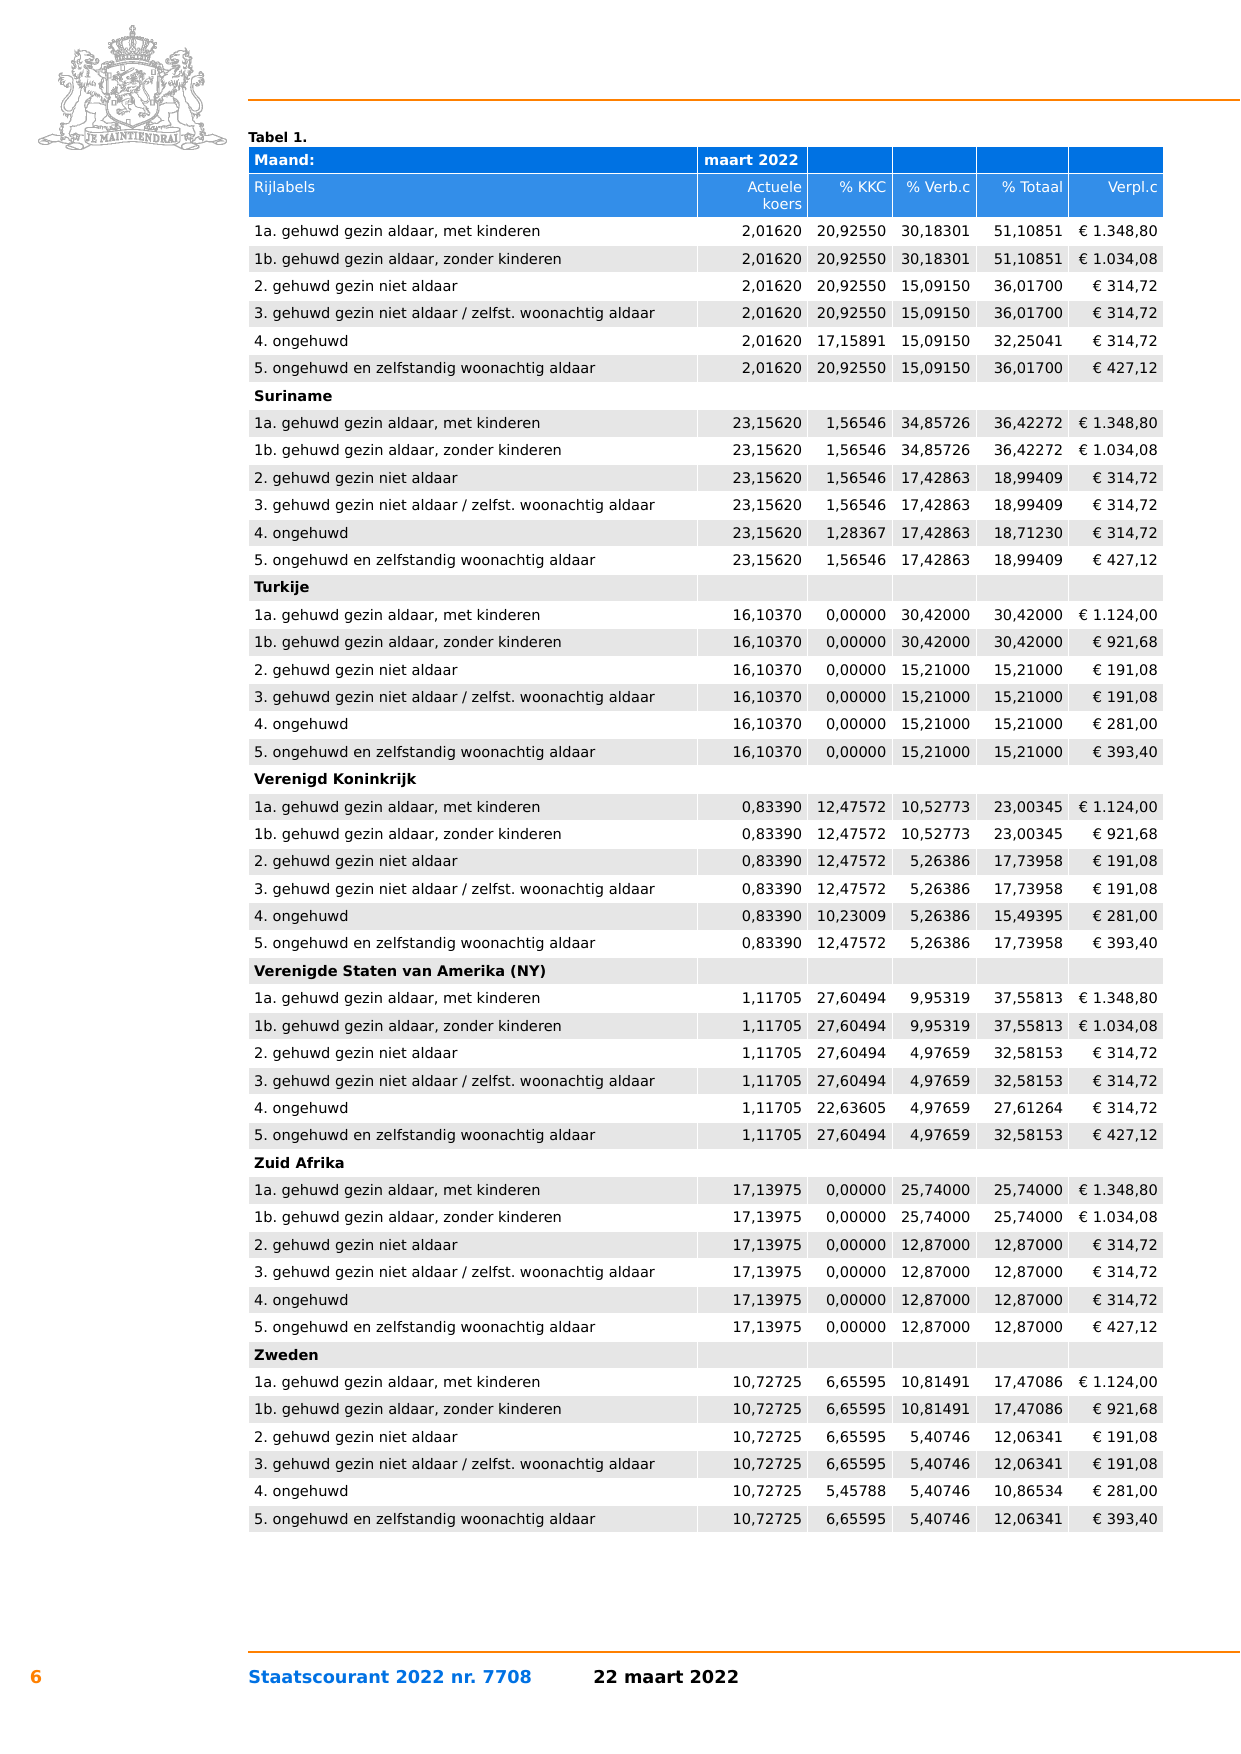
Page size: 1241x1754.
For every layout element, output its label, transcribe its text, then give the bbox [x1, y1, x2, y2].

table_cell € 314,72 [1069, 493, 1163, 519]
table_cell 1a. gehuwd gezin aldaar, met kinderen [249, 602, 697, 628]
table_cell 3. gehuwd gezin niet aldaar / zelfst. woonachtig aldaar [249, 684, 697, 711]
table_cell 12,87000 [977, 1232, 1068, 1258]
table_cell 0,00000 [808, 1177, 892, 1204]
table_cell 5,26386 [893, 876, 976, 902]
table_cell 32,25041 [977, 328, 1068, 354]
table_cell [808, 958, 892, 984]
table_cell % Verb.c [893, 174, 976, 217]
table_cell 1,11705 [698, 1013, 807, 1039]
table_cell 12,87000 [977, 1287, 1068, 1313]
table_cell 3. gehuwd gezin niet aldaar / zelfst. woonachtig aldaar [249, 301, 697, 327]
table_cell [1069, 383, 1163, 409]
table_cell 25,74000 [977, 1177, 1068, 1204]
table_cell 37,55813 [977, 1013, 1068, 1039]
table_cell € 1.124,00 [1069, 1369, 1163, 1395]
table_cell [808, 1342, 892, 1368]
table_cell 36,01700 [977, 301, 1068, 327]
table_cell € 281,00 [1069, 712, 1163, 738]
table_cell 1,28367 [808, 520, 892, 546]
table_cell 18,99409 [977, 493, 1068, 519]
table_cell 10,72725 [698, 1451, 807, 1478]
table_cell 2,01620 [698, 273, 807, 299]
table_cell 17,15891 [808, 328, 892, 354]
table_cell 32,58153 [977, 1123, 1068, 1149]
table_cell 5,40746 [893, 1424, 976, 1450]
table_cell 10,72725 [698, 1424, 807, 1450]
table_cell 17,73958 [977, 849, 1068, 875]
table_cell 0,00000 [808, 629, 892, 656]
table_cell 17,42863 [893, 465, 976, 491]
table_cell € 314,72 [1069, 465, 1163, 491]
table_cell 1,56546 [808, 547, 892, 573]
table_cell 2,01620 [698, 355, 807, 382]
table_cell € 314,72 [1069, 301, 1163, 327]
table_cell 1a. gehuwd gezin aldaar, met kinderen [249, 410, 697, 437]
table_cell 4,97659 [893, 1095, 976, 1121]
table_cell 17,13975 [698, 1287, 807, 1313]
table_cell 1b. gehuwd gezin aldaar, zonder kinderen [249, 438, 697, 464]
table_cell € 427,12 [1069, 547, 1163, 573]
table_cell 32,58153 [977, 1068, 1068, 1094]
table_cell 1,56546 [808, 493, 892, 519]
table_cell 0,00000 [808, 684, 892, 711]
table_cell 2,01620 [698, 246, 807, 272]
table_cell 5,26386 [893, 903, 976, 930]
table_cell € 191,08 [1069, 1424, 1163, 1450]
table_cell € 314,72 [1069, 520, 1163, 546]
table_cell 27,60494 [808, 1068, 892, 1094]
table_cell 1a. gehuwd gezin aldaar, met kinderen [249, 794, 697, 820]
table_cell 1,11705 [698, 986, 807, 1012]
table_cell 20,92550 [808, 301, 892, 327]
table_cell 12,06341 [977, 1451, 1068, 1478]
table_cell 18,99409 [977, 547, 1068, 573]
table_cell [1069, 1150, 1163, 1176]
table_cell 20,92550 [808, 273, 892, 299]
table_cell 12,87000 [893, 1260, 976, 1286]
table_cell 17,13975 [698, 1314, 807, 1341]
table_cell 4. ongehuwd [249, 903, 697, 930]
table_cell 10,52773 [893, 794, 976, 820]
table_cell € 1.034,08 [1069, 246, 1163, 272]
table_cell 27,60494 [808, 1123, 892, 1149]
table_cell 17,13975 [698, 1232, 807, 1258]
table_cell € 1.124,00 [1069, 602, 1163, 628]
table_cell [808, 383, 892, 409]
table_cell 10,72725 [698, 1506, 807, 1532]
table_cell 37,55813 [977, 986, 1068, 1012]
table_cell € 191,08 [1069, 684, 1163, 711]
table_cell 36,01700 [977, 355, 1068, 382]
table_cell 5. ongehuwd en zelfstandig woonachtig aldaar [249, 1506, 697, 1532]
table_cell 0,00000 [808, 1314, 892, 1341]
table_cell 1b. gehuwd gezin aldaar, zonder kinderen [249, 1205, 697, 1231]
table_cell 2. gehuwd gezin niet aldaar [249, 1424, 697, 1450]
table_cell 0,83390 [698, 821, 807, 847]
table_cell 15,21000 [893, 684, 976, 711]
table_cell 0,00000 [808, 1205, 892, 1231]
table_cell 30,18301 [893, 246, 976, 272]
table_cell 15,21000 [893, 657, 976, 683]
table_cell 15,21000 [893, 712, 976, 738]
table_cell 5. ongehuwd en zelfstandig woonachtig aldaar [249, 739, 697, 765]
table_cell 0,83390 [698, 794, 807, 820]
table_cell 17,73958 [977, 931, 1068, 957]
table_cell € 921,68 [1069, 1396, 1163, 1423]
table_cell € 427,12 [1069, 355, 1163, 382]
table_cell 25,74000 [893, 1205, 976, 1231]
table_cell € 427,12 [1069, 1314, 1163, 1341]
table_cell 15,21000 [977, 657, 1068, 683]
table_cell 2. gehuwd gezin niet aldaar [249, 465, 697, 491]
table_cell € 1.348,80 [1069, 410, 1163, 437]
table_cell 6,65595 [808, 1369, 892, 1395]
table_cell 27,60494 [808, 1013, 892, 1039]
table_cell 17,73958 [977, 876, 1068, 902]
table_cell 6,65595 [808, 1424, 892, 1450]
table_cell 5,40746 [893, 1479, 976, 1505]
table_cell 20,92550 [808, 219, 892, 245]
table_cell 23,15620 [698, 547, 807, 573]
table_cell 12,47572 [808, 794, 892, 820]
table_cell 1,11705 [698, 1095, 807, 1121]
table_cell 5. ongehuwd en zelfstandig woonachtig aldaar [249, 547, 697, 573]
table_cell 30,42000 [977, 602, 1068, 628]
table_cell 34,85726 [893, 438, 976, 464]
table_cell 2,01620 [698, 219, 807, 245]
table_cell [977, 1150, 1068, 1176]
table_cell [1069, 147, 1163, 173]
table_header Tabel 1. [248, 130, 1163, 146]
table_cell 4,97659 [893, 1123, 976, 1149]
table_cell 16,10370 [698, 739, 807, 765]
table_cell [1069, 766, 1163, 793]
table_cell [1069, 1342, 1163, 1368]
table_cell € 1.348,80 [1069, 986, 1163, 1012]
table_cell 2,01620 [698, 301, 807, 327]
table_cell 12,47572 [808, 876, 892, 902]
table_cell [808, 575, 892, 601]
table_cell € 314,72 [1069, 1287, 1163, 1313]
table_cell 12,06341 [977, 1506, 1068, 1532]
table_cell Maand: [249, 147, 697, 173]
table_cell 9,95319 [893, 986, 976, 1012]
table_cell € 1.034,08 [1069, 438, 1163, 464]
table_cell [893, 1150, 976, 1176]
table_cell 12,47572 [808, 931, 892, 957]
table_cell 1a. gehuwd gezin aldaar, met kinderen [249, 986, 697, 1012]
table_cell 10,72725 [698, 1479, 807, 1505]
table_cell 23,00345 [977, 794, 1068, 820]
table_cell € 1.348,80 [1069, 219, 1163, 245]
table_cell Rijlabels [249, 174, 697, 217]
table_cell 23,15620 [698, 410, 807, 437]
table_cell € 314,72 [1069, 1068, 1163, 1094]
table_cell 5,40746 [893, 1451, 976, 1478]
picture [38, 25, 227, 150]
table_cell 0,00000 [808, 1287, 892, 1313]
table_cell 1b. gehuwd gezin aldaar, zonder kinderen [249, 629, 697, 656]
table_cell 5. ongehuwd en zelfstandig woonachtig aldaar [249, 355, 697, 382]
table_cell 51,10851 [977, 246, 1068, 272]
table_cell € 1.124,00 [1069, 794, 1163, 820]
table_cell 0,83390 [698, 931, 807, 957]
table_cell 3. gehuwd gezin niet aldaar / zelfst. woonachtig aldaar [249, 493, 697, 519]
table_cell 20,92550 [808, 246, 892, 272]
table_cell 23,15620 [698, 438, 807, 464]
table_cell 1b. gehuwd gezin aldaar, zonder kinderen [249, 246, 697, 272]
table_cell % KKC [808, 174, 892, 217]
table_cell 4. ongehuwd [249, 1287, 697, 1313]
table_cell [808, 766, 892, 793]
table_cell 1a. gehuwd gezin aldaar, met kinderen [249, 1369, 697, 1395]
table_cell € 393,40 [1069, 1506, 1163, 1532]
table_cell 0,00000 [808, 739, 892, 765]
table_cell [698, 575, 807, 601]
table_cell 34,85726 [893, 410, 976, 437]
table_cell 23,00345 [977, 821, 1068, 847]
table_cell 12,87000 [977, 1314, 1068, 1341]
table_cell [698, 383, 807, 409]
table_cell 5,26386 [893, 931, 976, 957]
table_cell 18,99409 [977, 465, 1068, 491]
table_cell 27,60494 [808, 1040, 892, 1067]
table_cell maart 2022 [698, 147, 807, 173]
table_cell 17,42863 [893, 520, 976, 546]
table_cell Suriname [249, 383, 697, 409]
table_cell 36,42272 [977, 438, 1068, 464]
table_cell 15,09150 [893, 273, 976, 299]
table_cell 12,06341 [977, 1424, 1068, 1450]
table_cell 3. gehuwd gezin niet aldaar / zelfst. woonachtig aldaar [249, 876, 697, 902]
table_cell 4,97659 [893, 1068, 976, 1094]
table_cell [977, 958, 1068, 984]
table_cell [893, 575, 976, 601]
table_cell 1,56546 [808, 438, 892, 464]
table_cell Turkije [249, 575, 697, 601]
table_cell € 314,72 [1069, 1040, 1163, 1067]
table_cell 16,10370 [698, 629, 807, 656]
table_cell 1,11705 [698, 1068, 807, 1094]
table_cell 17,47086 [977, 1396, 1068, 1423]
table_cell € 314,72 [1069, 1232, 1163, 1258]
table_cell 15,21000 [977, 739, 1068, 765]
table_cell 0,00000 [808, 602, 892, 628]
table_cell 2,01620 [698, 328, 807, 354]
table_cell 36,01700 [977, 273, 1068, 299]
table_cell 16,10370 [698, 684, 807, 711]
table_cell 2. gehuwd gezin niet aldaar [249, 1232, 697, 1258]
table_cell 17,13975 [698, 1260, 807, 1286]
table_cell 10,72725 [698, 1369, 807, 1395]
table_cell 5. ongehuwd en zelfstandig woonachtig aldaar [249, 1314, 697, 1341]
table_cell 10,23009 [808, 903, 892, 930]
table_cell 9,95319 [893, 1013, 976, 1039]
table_cell € 314,72 [1069, 328, 1163, 354]
table_cell 1,11705 [698, 1123, 807, 1149]
table_cell 1b. gehuwd gezin aldaar, zonder kinderen [249, 1396, 697, 1423]
table_cell 6,65595 [808, 1451, 892, 1478]
table_cell 2. gehuwd gezin niet aldaar [249, 657, 697, 683]
table_cell 4. ongehuwd [249, 328, 697, 354]
table_cell 10,72725 [698, 1396, 807, 1423]
table_cell 17,42863 [893, 547, 976, 573]
table_cell 0,83390 [698, 903, 807, 930]
table_cell 17,13975 [698, 1177, 807, 1204]
table_cell 15,21000 [893, 739, 976, 765]
table_cell 36,42272 [977, 410, 1068, 437]
table_cell 30,42000 [977, 629, 1068, 656]
table_cell € 191,08 [1069, 1451, 1163, 1478]
table_cell € 1.034,08 [1069, 1013, 1163, 1039]
table_cell Zweden [249, 1342, 697, 1368]
table_cell 1,11705 [698, 1040, 807, 1067]
table_cell [698, 1150, 807, 1176]
table_cell [977, 383, 1068, 409]
table_cell 15,21000 [977, 684, 1068, 711]
table_cell [698, 766, 807, 793]
table_cell [1069, 958, 1163, 984]
table_cell 6,65595 [808, 1506, 892, 1532]
table_cell € 921,68 [1069, 629, 1163, 656]
table_cell 25,74000 [977, 1205, 1068, 1231]
table_cell € 1.034,08 [1069, 1205, 1163, 1231]
table_cell € 314,72 [1069, 1260, 1163, 1286]
table_cell 3. gehuwd gezin niet aldaar / zelfst. woonachtig aldaar [249, 1451, 697, 1478]
table_cell [1069, 575, 1163, 601]
table_cell € 1.348,80 [1069, 1177, 1163, 1204]
table_cell 15,49395 [977, 903, 1068, 930]
table_cell 12,47572 [808, 821, 892, 847]
table_cell [893, 147, 976, 173]
table_cell 5,45788 [808, 1479, 892, 1505]
table_cell € 314,72 [1069, 273, 1163, 299]
table_cell € 427,12 [1069, 1123, 1163, 1149]
table_cell 30,18301 [893, 219, 976, 245]
table_cell [893, 1342, 976, 1368]
table_cell 0,00000 [808, 1260, 892, 1286]
table_cell 23,15620 [698, 520, 807, 546]
table_cell 4. ongehuwd [249, 520, 697, 546]
table_cell [977, 147, 1068, 173]
table_cell 6,65595 [808, 1396, 892, 1423]
table_cell 3. gehuwd gezin niet aldaar / zelfst. woonachtig aldaar [249, 1068, 697, 1094]
table_cell [893, 958, 976, 984]
table_cell 15,21000 [977, 712, 1068, 738]
table_cell 5. ongehuwd en zelfstandig woonachtig aldaar [249, 1123, 697, 1149]
table_cell 16,10370 [698, 657, 807, 683]
table_cell 2. gehuwd gezin niet aldaar [249, 273, 697, 299]
table_cell Verenigd Koninkrijk [249, 766, 697, 793]
table_cell 10,81491 [893, 1369, 976, 1395]
table_cell Verenigde Staten van Amerika (NY) [249, 958, 697, 984]
table_cell Zuid Afrika [249, 1150, 697, 1176]
table_cell [893, 383, 976, 409]
table_cell 15,09150 [893, 355, 976, 382]
table_cell 3. gehuwd gezin niet aldaar / zelfst. woonachtig aldaar [249, 1260, 697, 1286]
table_cell € 191,08 [1069, 876, 1163, 902]
table_cell 16,10370 [698, 602, 807, 628]
table_cell 51,10851 [977, 219, 1068, 245]
table_cell [698, 1342, 807, 1368]
table_cell 5,26386 [893, 849, 976, 875]
table_cell 23,15620 [698, 465, 807, 491]
table_cell [893, 766, 976, 793]
table_cell [977, 766, 1068, 793]
table_cell 0,00000 [808, 712, 892, 738]
table_cell 18,71230 [977, 520, 1068, 546]
table_cell € 191,08 [1069, 849, 1163, 875]
table_cell 1a. gehuwd gezin aldaar, met kinderen [249, 1177, 697, 1204]
table_cell 10,52773 [893, 821, 976, 847]
table_cell 17,47086 [977, 1369, 1068, 1395]
table_cell 5. ongehuwd en zelfstandig woonachtig aldaar [249, 931, 697, 957]
table_cell € 393,40 [1069, 739, 1163, 765]
table_cell 2. gehuwd gezin niet aldaar [249, 1040, 697, 1067]
table_cell € 281,00 [1069, 1479, 1163, 1505]
table_cell 0,00000 [808, 657, 892, 683]
table_cell 15,09150 [893, 328, 976, 354]
table_cell [977, 575, 1068, 601]
table_cell 17,42863 [893, 493, 976, 519]
table_cell 1b. gehuwd gezin aldaar, zonder kinderen [249, 1013, 697, 1039]
table_cell € 314,72 [1069, 1095, 1163, 1121]
table_cell 23,15620 [698, 493, 807, 519]
table_cell [698, 958, 807, 984]
table_cell 20,92550 [808, 355, 892, 382]
table_cell 27,60494 [808, 986, 892, 1012]
table_cell 5,40746 [893, 1506, 976, 1532]
table_cell 4. ongehuwd [249, 712, 697, 738]
table_cell 1a. gehuwd gezin aldaar, met kinderen [249, 219, 697, 245]
table_cell 32,58153 [977, 1040, 1068, 1067]
table_cell 30,42000 [893, 602, 976, 628]
table_cell 1,56546 [808, 465, 892, 491]
table_cell 0,00000 [808, 1232, 892, 1258]
table_cell 16,10370 [698, 712, 807, 738]
table_cell € 921,68 [1069, 821, 1163, 847]
table_cell 0,83390 [698, 849, 807, 875]
table_cell 4. ongehuwd [249, 1479, 697, 1505]
table_cell € 281,00 [1069, 903, 1163, 930]
table_cell 22,63605 [808, 1095, 892, 1121]
table_cell 12,47572 [808, 849, 892, 875]
table_cell 2. gehuwd gezin niet aldaar [249, 849, 697, 875]
table_cell 1,56546 [808, 410, 892, 437]
table_cell 1b. gehuwd gezin aldaar, zonder kinderen [249, 821, 697, 847]
table_cell 4,97659 [893, 1040, 976, 1067]
table_cell [808, 147, 892, 173]
table_cell [977, 1342, 1068, 1368]
table_cell € 393,40 [1069, 931, 1163, 957]
table_cell 12,87000 [977, 1260, 1068, 1286]
table_cell 30,42000 [893, 629, 976, 656]
table_cell % Totaal [977, 174, 1068, 217]
table_cell 10,81491 [893, 1396, 976, 1423]
table_cell € 191,08 [1069, 657, 1163, 683]
table_cell Verpl.c [1069, 174, 1163, 217]
table_cell 15,09150 [893, 301, 976, 327]
table_cell 25,74000 [893, 1177, 976, 1204]
table_cell 27,61264 [977, 1095, 1068, 1121]
table_cell 0,83390 [698, 876, 807, 902]
table_cell [808, 1150, 892, 1176]
table_cell Actuele koers [698, 174, 807, 217]
table_cell 17,13975 [698, 1205, 807, 1231]
table_cell 10,86534 [977, 1479, 1068, 1505]
table_cell 12,87000 [893, 1287, 976, 1313]
table_cell 12,87000 [893, 1314, 976, 1341]
table_cell 4. ongehuwd [249, 1095, 697, 1121]
table_cell 12,87000 [893, 1232, 976, 1258]
